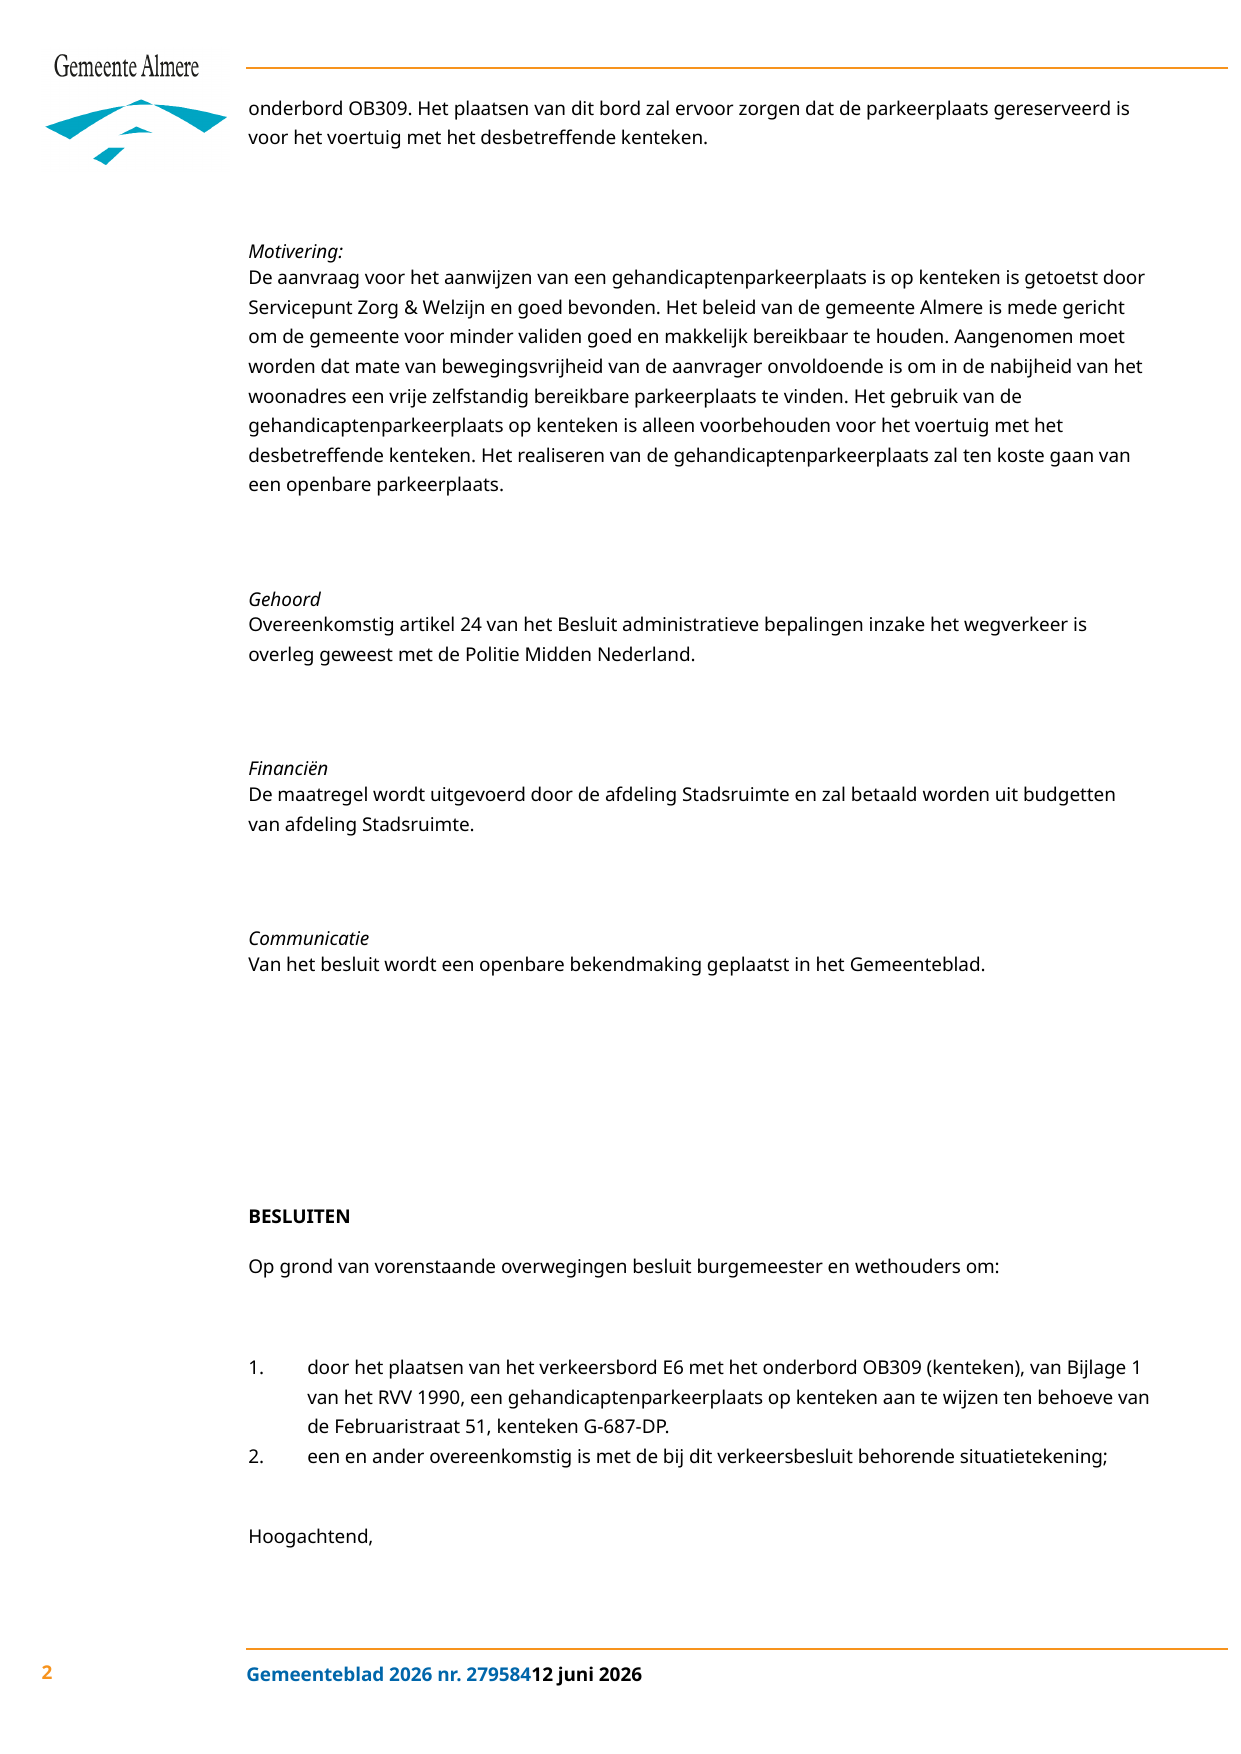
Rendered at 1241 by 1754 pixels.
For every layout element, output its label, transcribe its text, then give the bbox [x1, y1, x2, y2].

text BESLUITEN [248, 1203, 1152, 1229]
text Gehoord [248, 586, 1152, 612]
list door het plaatsen van het verkeersbord E6 met het onderbord OB309 (kenteken), van Bijlage 1 van het RVV 1990, een gehandicaptenparkeerplaats op kenteken aan te wijzen ten behoeve van de Februaristraat 51, kenteken G-687-DP. [248, 1354, 1152, 1439]
picture [41, 47, 231, 172]
text De maatregel wordt uitgevoerd door de afdeling Stadsruimte en zal betaald worden uit budgetten van afdeling Stadsruimte. [248, 781, 1152, 837]
text Financiën [248, 756, 1152, 781]
text De aanvraag voor het aanwijzen van een gehandicaptenparkeerplaats is op kenteken is getoetst door Servicepunt Zorg & Welzijn en goed bevonden. Het beleid van de gemeente Almere is mede gericht om de gemeente voor minder validen goed en makkelijk bereikbaar te houden. Aangenomen moet worden dat mate van bewegingsvrijheid van de aanvrager onvoldoende is om in de nabijheid van het woonadres een vrije zelfstandig bereikbare parkeerplaats te vinden. Het gebruik van de gehandicaptenparkeerplaats op kenteken is alleen voorbehouden voor het voertuig met het desbetreffende kenteken. Het realiseren van de gehandicaptenparkeerplaats zal ten koste gaan van een openbare parkeerplaats. [248, 264, 1152, 497]
list een en ander overeenkomstig is met de bij dit verkeersbesluit behorende situatietekening; [248, 1443, 1152, 1469]
text Hoogachtend, [248, 1523, 1152, 1549]
text Communicatie [248, 925, 1152, 951]
text onderbord OB309. Het plaatsen van dit bord zal ervoor zorgen dat de parkeerplaats gereserveerd is voor het voertuig met het desbetreffende kenteken. [248, 95, 1152, 150]
text Overeenkomstig artikel 24 van het Besluit administratieve bepalingen inzake het wegverkeer is overleg geweest met de Politie Midden Nederland. [248, 612, 1152, 667]
text Van het besluit wordt een openbare bekendmaking geplaatst in het Gemeenteblad. [248, 951, 1152, 977]
text Op grond van vorenstaande overwegingen besluit burgemeester en wethouders om: [248, 1253, 1152, 1279]
text Motivering: [248, 239, 1152, 264]
